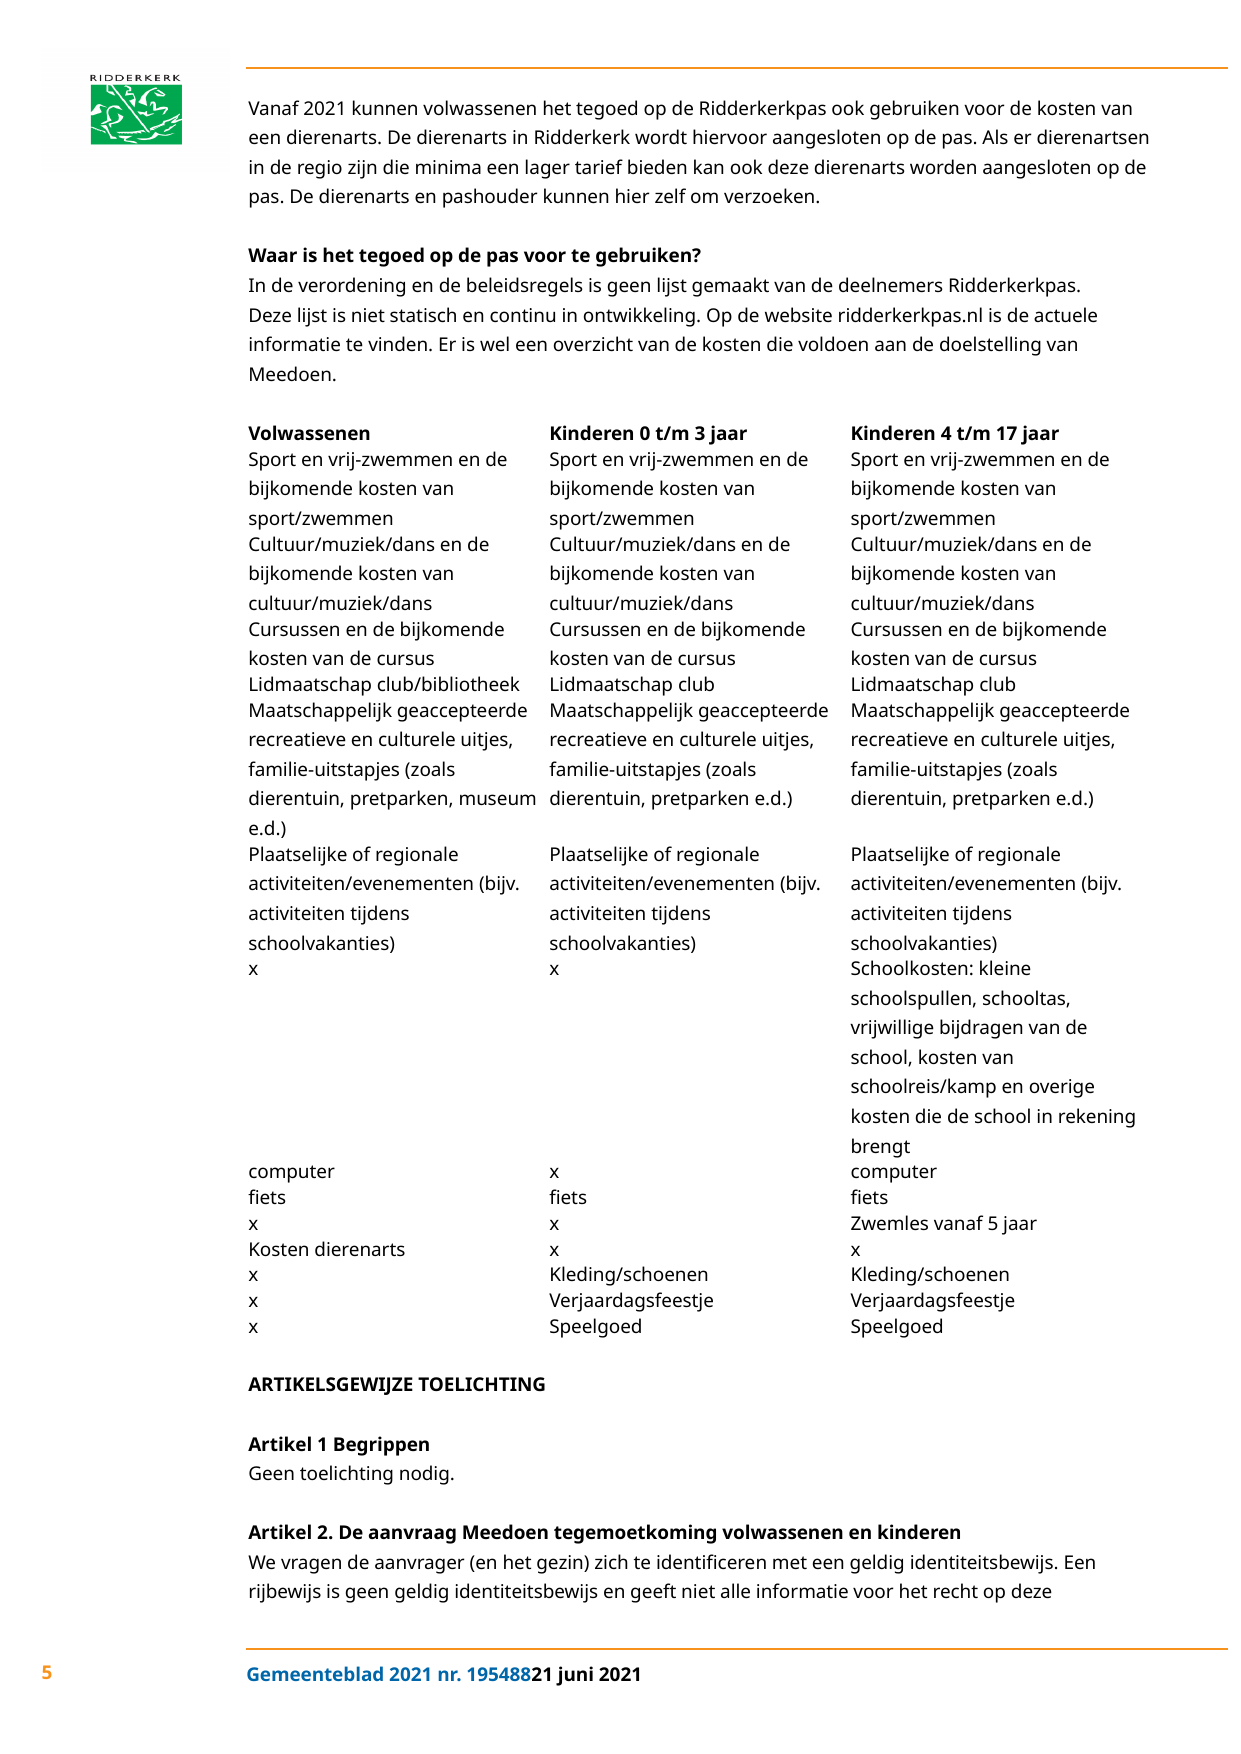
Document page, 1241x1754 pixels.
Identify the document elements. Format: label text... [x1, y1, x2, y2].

table_cell x [549, 1236, 850, 1262]
text Geen toelichting nodig. [248, 1460, 1152, 1486]
table_cell fiets [850, 1184, 1152, 1210]
table_cell x [850, 1236, 1152, 1262]
table_cell Verjaardagsfeestje [549, 1287, 850, 1313]
table_cell Plaatselijke of regionale activiteiten/evenementen (bijv. activiteiten tijdens schoolvakanties) [549, 841, 850, 955]
table_cell Maatschappelijk geaccepteerde recreatieve en culturele uitjes, familie-uitstapjes (zoals dierentuin, pretparken e.d.) [850, 697, 1152, 841]
text Artikel 1 Begrippen [248, 1431, 1152, 1456]
table_cell x [549, 1210, 850, 1236]
table_cell Plaatselijke of regionale activiteiten/evenementen (bijv. activiteiten tijdens schoolvakanties) [850, 841, 1152, 955]
table_cell Sport en vrij-zwemmen en de bijkomende kosten van sport/zwemmen [248, 446, 549, 531]
text We vragen de aanvrager (en het gezin) zich te identificeren met een geldig identiteitsbewijs. Een rijbewijs is geen geldig identiteitsbewijs en geeft niet alle informatie voor het recht op deze [248, 1549, 1152, 1604]
table_cell fiets [248, 1184, 549, 1210]
table_cell x [248, 1287, 549, 1313]
table_cell Verjaardagsfeestje [850, 1287, 1152, 1313]
table_cell Speelgoed [549, 1313, 850, 1339]
table_cell Cultuur/muziek/dans en de bijkomende kosten van cultuur/muziek/dans [549, 531, 850, 616]
table_cell Speelgoed [850, 1313, 1152, 1339]
picture [41, 47, 231, 172]
text Vanaf 2021 kunnen volwassenen het tegoed op de Ridderkerkpas ook gebruiken voor de kosten van een dierenarts. De dierenarts in Ridderkerk wordt hiervoor aangesloten op de pas. Als er dierenartsen in de regio zijn die minima een lager tarief bieden kan ook deze dierenarts worden aangesloten op de pas. De dierenarts en pashouder kunnen hier zelf om verzoeken. [248, 95, 1152, 209]
table_cell Sport en vrij-zwemmen en de bijkomende kosten van sport/zwemmen [850, 446, 1152, 531]
table_cell Maatschappelijk geaccepteerde recreatieve en culturele uitjes, familie-uitstapjes (zoals dierentuin, pretparken e.d.) [549, 697, 850, 841]
table_cell Cursussen en de bijkomende kosten van de cursus [850, 616, 1152, 671]
table_cell Cursussen en de bijkomende kosten van de cursus [248, 616, 549, 671]
table_cell computer [850, 1159, 1152, 1184]
text Waar is het tegoed op de pas voor te gebruiken? [248, 243, 1152, 268]
table_cell Maatschappelijk geaccepteerde recreatieve en culturele uitjes, familie-uitstapjes (zoals dierentuin, pretparken, museum e.d.) [248, 697, 549, 841]
table_cell x [248, 1313, 549, 1339]
table_cell Kleding/schoenen [549, 1262, 850, 1287]
text Artikel 2. De aanvraag Meedoen tegemoetkoming volwassenen en kinderen [248, 1519, 1152, 1545]
table_cell computer [248, 1159, 549, 1184]
table_cell Schoolkosten: kleine schoolspullen, schooltas, vrijwillige bijdragen van de school, kosten van schoolreis/kamp en overige kosten die de school in rekening brengt [850, 955, 1152, 1159]
table_cell Cultuur/muziek/dans en de bijkomende kosten van cultuur/muziek/dans [248, 531, 549, 616]
table_cell x [549, 955, 850, 1159]
table_cell Zwemles vanaf 5 jaar [850, 1210, 1152, 1236]
table_cell Cultuur/muziek/dans en de bijkomende kosten van cultuur/muziek/dans [850, 531, 1152, 616]
table_header Kinderen 0 t/m 3 jaar [549, 420, 850, 446]
text ARTIKELSGEWIJZE TOELICHTING [248, 1372, 1152, 1397]
table_cell Lidmaatschap club [850, 671, 1152, 697]
table_cell Cursussen en de bijkomende kosten van de cursus [549, 616, 850, 671]
table_cell Sport en vrij-zwemmen en de bijkomende kosten van sport/zwemmen [549, 446, 850, 531]
table_header Volwassenen [248, 420, 549, 446]
table_cell x [248, 1210, 549, 1236]
table_cell Lidmaatschap club/bibliotheek [248, 671, 549, 697]
table_cell Plaatselijke of regionale activiteiten/evenementen (bijv. activiteiten tijdens schoolvakanties) [248, 841, 549, 955]
table_cell x [248, 1262, 549, 1287]
table_cell x [248, 955, 549, 1159]
table_cell Kleding/schoenen [850, 1262, 1152, 1287]
table_cell x [549, 1159, 850, 1184]
table_cell Lidmaatschap club [549, 671, 850, 697]
table_cell Kosten dierenarts [248, 1236, 549, 1262]
text Deze lijst is niet statisch en continu in ontwikkeling. Op de website ridderkerkpas.nl is de actuele informatie te vinden. Er is wel een overzicht van de kosten die voldoen aan de doelstelling van Meedoen. [248, 302, 1152, 387]
table_cell fiets [549, 1184, 850, 1210]
text In de verordening en de beleidsregels is geen lijst gemaakt van de deelnemers Ridderkerkpas. [248, 272, 1152, 298]
table_header Kinderen 4 t/m 17 jaar [850, 420, 1152, 446]
